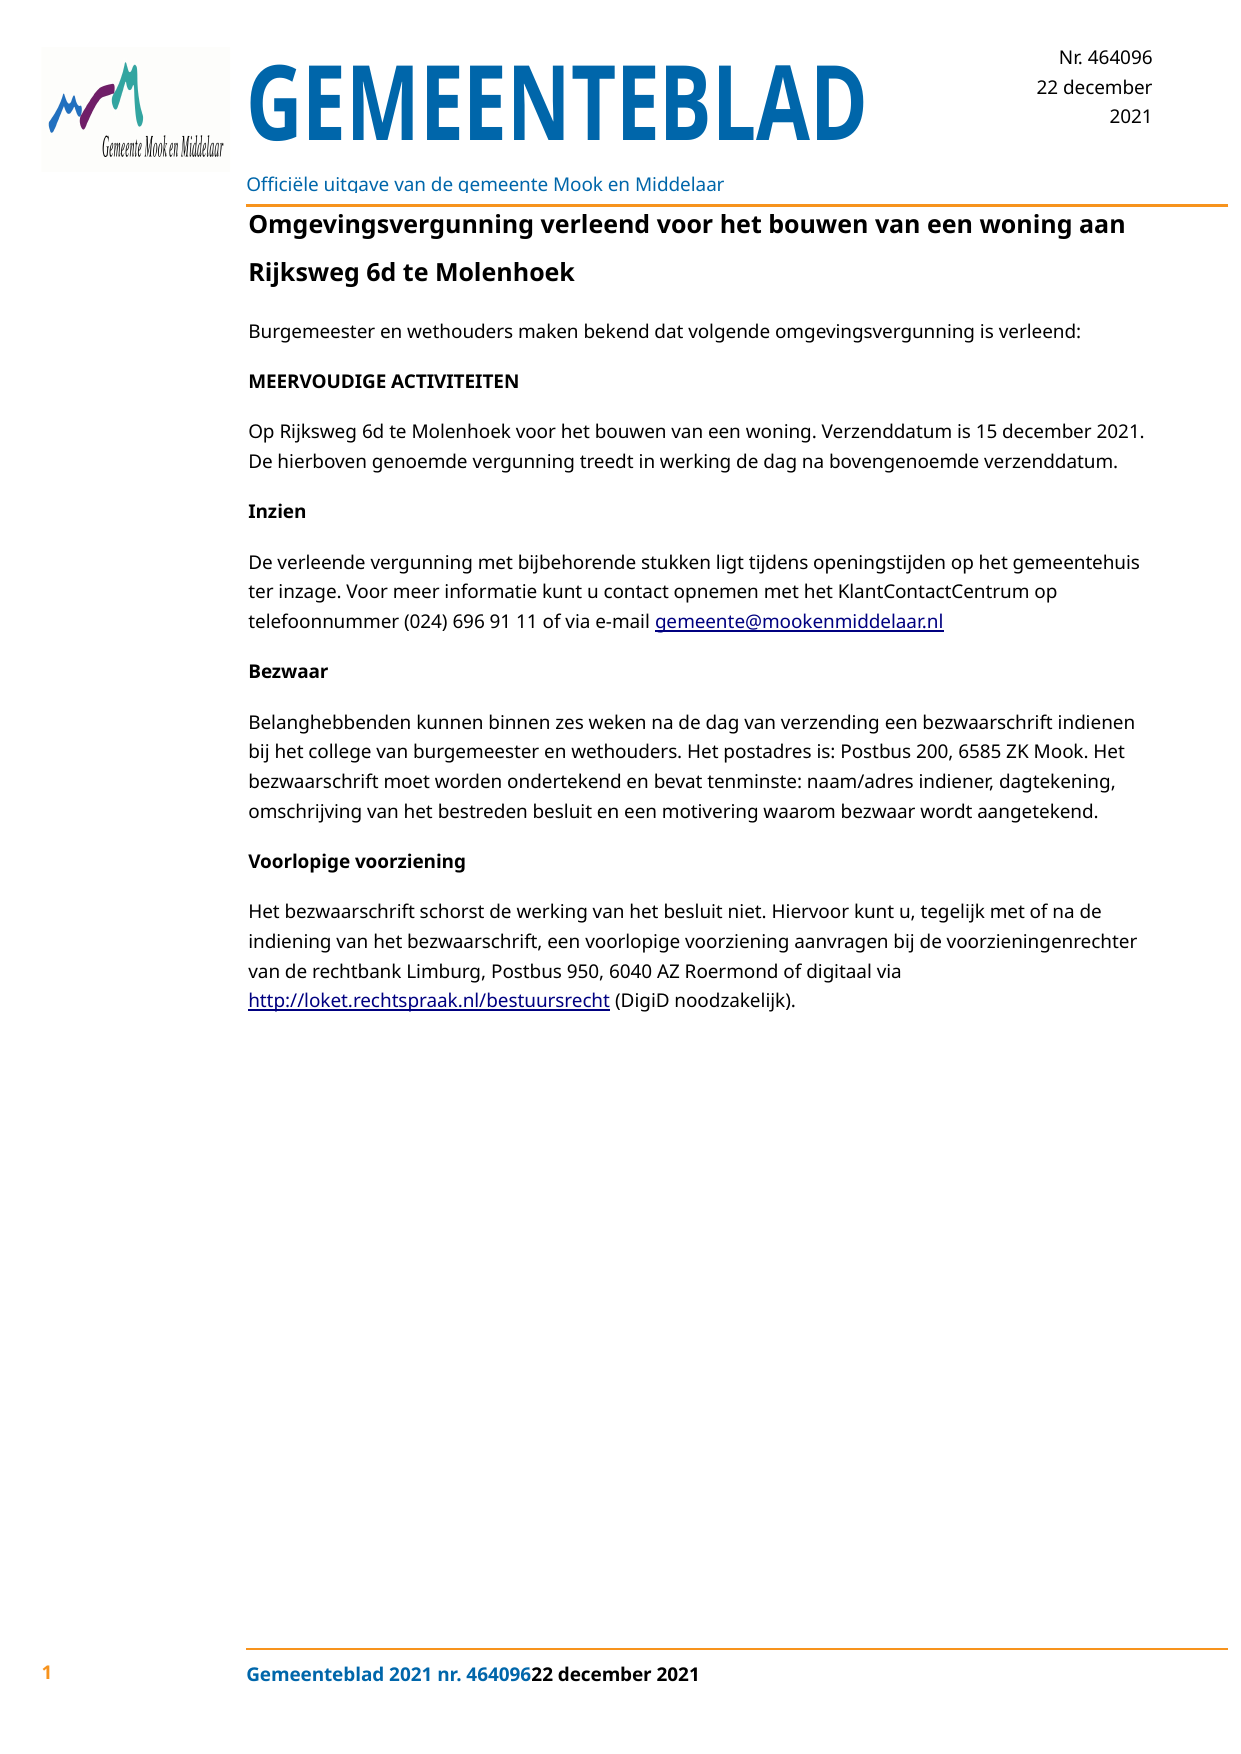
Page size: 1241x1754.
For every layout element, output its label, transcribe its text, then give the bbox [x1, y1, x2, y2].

text Voorlopige voorziening [248, 848, 1152, 874]
picture [41, 47, 231, 172]
text De verleende vergunning met bijbehorende stukken ligt tijdens openingstijden op het gemeentehuis ter inzage. Voor meer informatie kunt u contact opnemen met het KlantContactCentrum op telefoonnummer (024) 696 91 11 of via e-mail gemeente@mookenmiddelaar.nl [248, 549, 1152, 634]
text Het bezwaarschrift schorst de werking van het besluit niet. Hiervoor kunt u, tegelijk met of na de indiening van het bezwaarschrift, een voorlopige voorziening aanvragen bij de voorzieningenrechter van de rechtbank Limburg, Postbus 950, 6040 AZ Roermond of digitaal via http://loket.rechtspraak.nl/bestuursrecht (DigiD noodzakelijk). [248, 899, 1152, 1013]
text Belanghebbenden kunnen binnen zes weken na de dag van verzending een bezwaarschrift indienen bij het college van burgemeester en wethouders. Het postadres is: Postbus 200, 6585 ZK Mook. Het bezwaarschrift moet worden ondertekend en bevat tenminste: naam/adres indiener, dagtekening, omschrijving van het bestreden besluit en een motivering waarom bezwaar wordt aangetekend. [248, 709, 1152, 824]
text Omgevingsvergunning verleend voor het bouwen van een woning aan Rijksweg 6d te Molenhoek [248, 207, 1152, 288]
text MEERVOUDIGE ACTIVITEITEN [248, 368, 1152, 394]
text Burgemeester en wethouders maken bekend dat volgende omgevingsvergunning is verleend: [248, 318, 1152, 344]
text Inzien [248, 499, 1152, 524]
text Bezwaar [248, 659, 1152, 684]
text Op Rijksweg 6d te Molenhoek voor het bouwen van een woning. Verzenddatum is 15 december 2021. De hierboven genoemde vergunning treedt in werking de dag na bovengenoemde verzenddatum. [248, 419, 1152, 474]
